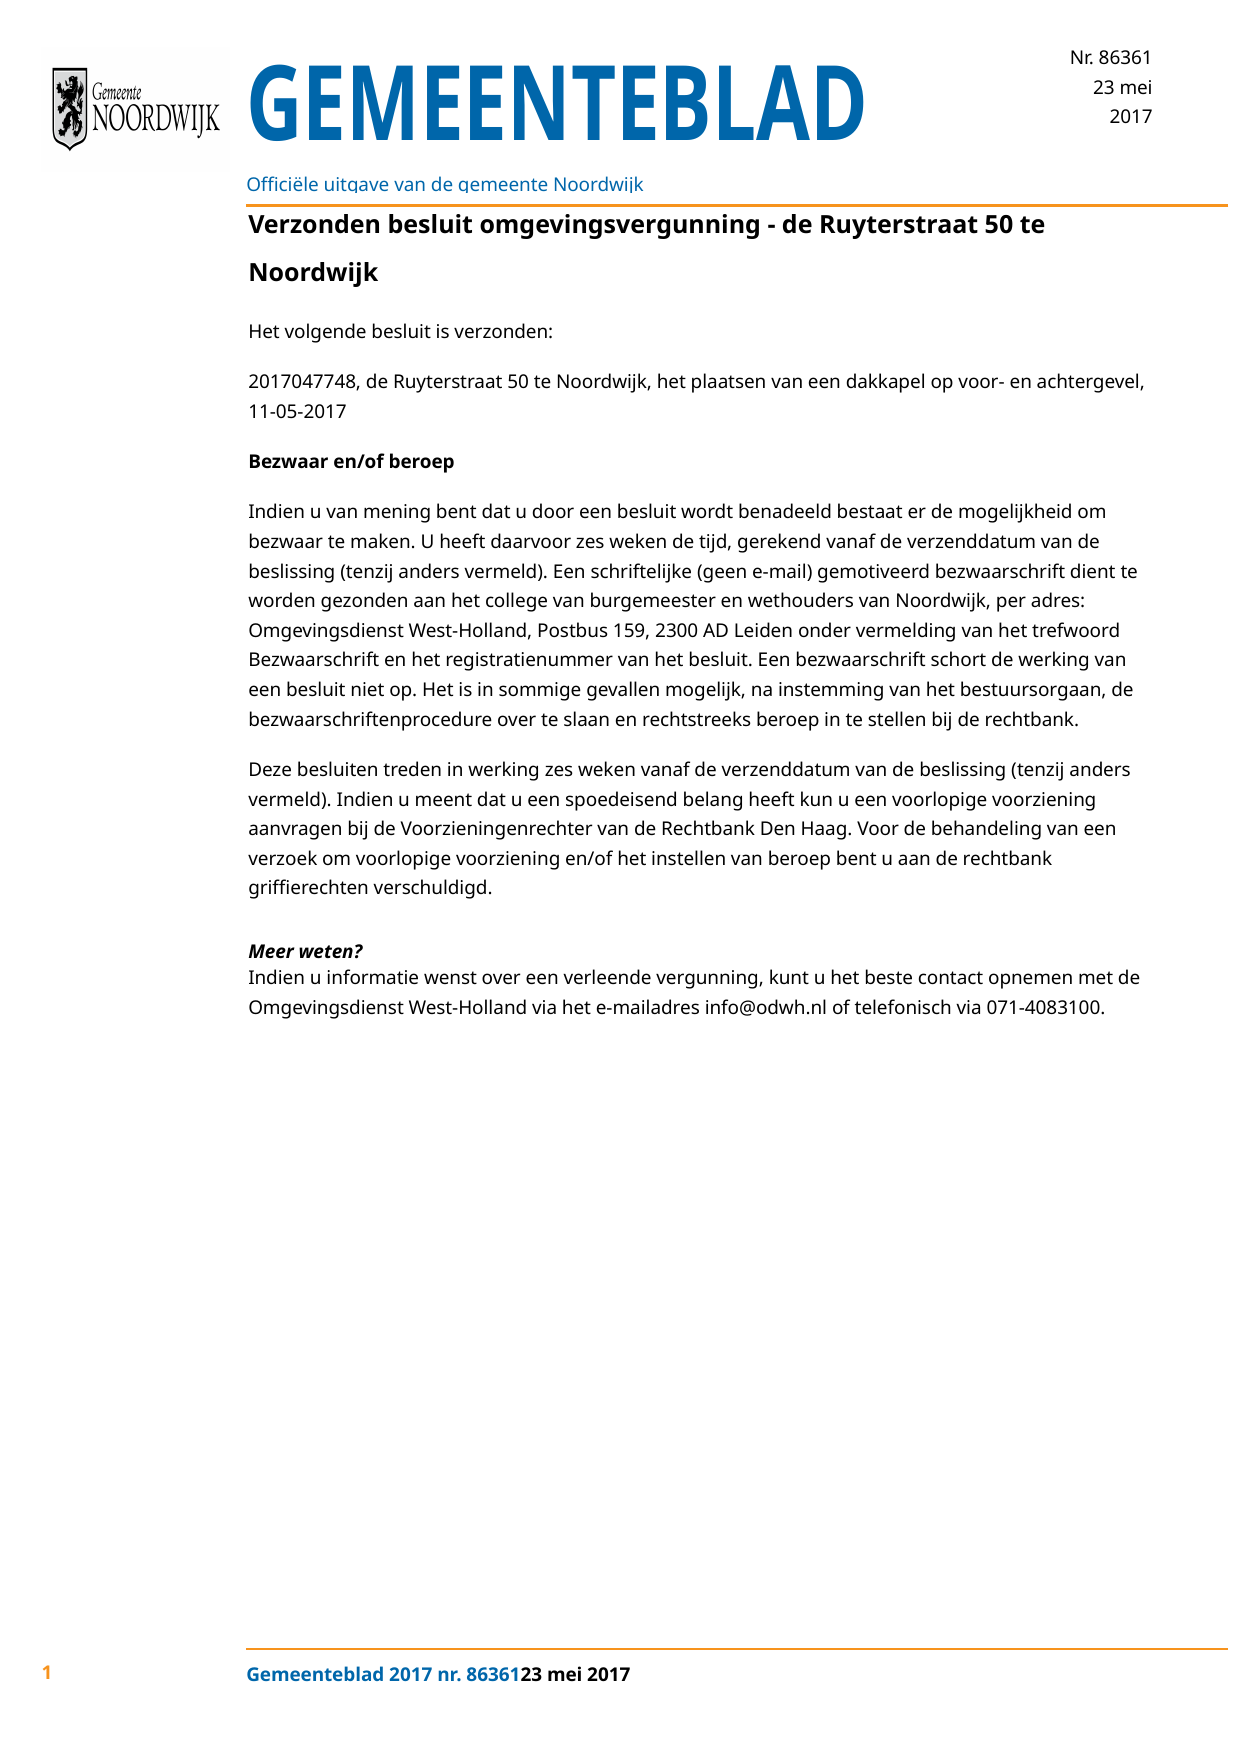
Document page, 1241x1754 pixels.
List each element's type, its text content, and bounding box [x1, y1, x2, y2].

text Meer weten? [248, 938, 1152, 964]
text Indien u van mening bent dat u door een besluit wordt benadeeld bestaat er de mogelijkheid om bezwaar te maken. U heeft daarvoor zes weken de tijd, gerekend vanaf de verzenddatum van de beslissing (tenzij anders vermeld). Een schriftelijke (geen e-mail) gemotiveerd bezwaarschrift dient te worden gezonden aan het college van burgemeester en wethouders van Noordwijk, per adres: Omgevingsdienst West-Holland, Postbus 159, 2300 AD Leiden onder vermelding van het trefwoord Bezwaarschrift en het registratienummer van het besluit. Een bezwaarschrift schort de werking van een besluit niet op. Het is in sommige gevallen mogelijk, na instemming van het bestuursorgaan, de bezwaarschriftenprocedure over te slaan en rechtstreeks beroep in te stellen bij de rechtbank. [248, 499, 1152, 732]
text Bezwaar en/of beroep [248, 448, 1152, 474]
picture [41, 47, 231, 172]
text Het volgende besluit is verzonden: [248, 318, 1152, 344]
text 2017047748, de Ruyterstraat 50 te Noordwijk, het plaatsen van een dakkapel op voor- en achtergevel, 11-05-2017 [248, 368, 1152, 424]
text Deze besluiten treden in werking zes weken vanaf de verzenddatum van de beslissing (tenzij anders vermeld). Indien u meent dat u een spoedeisend belang heeft kun u een voorlopige voorziening aanvragen bij de Voorzieningenrechter van de Rechtbank Den Haag. Voor de behandeling van een verzoek om voorlopige voorziening en/of het instellen van beroep bent u aan de rechtbank griffierechten verschuldigd. [248, 756, 1152, 900]
text Verzonden besluit omgevingsvergunning - de Ruyterstraat 50 te Noordwijk [248, 207, 1152, 288]
text Indien u informatie wenst over een verleende vergunning, kunt u het beste contact opnemen met de Omgevingsdienst West-Holland via het e-mailadres info@odwh.nl of telefonisch via 071-4083100. [248, 964, 1152, 1019]
